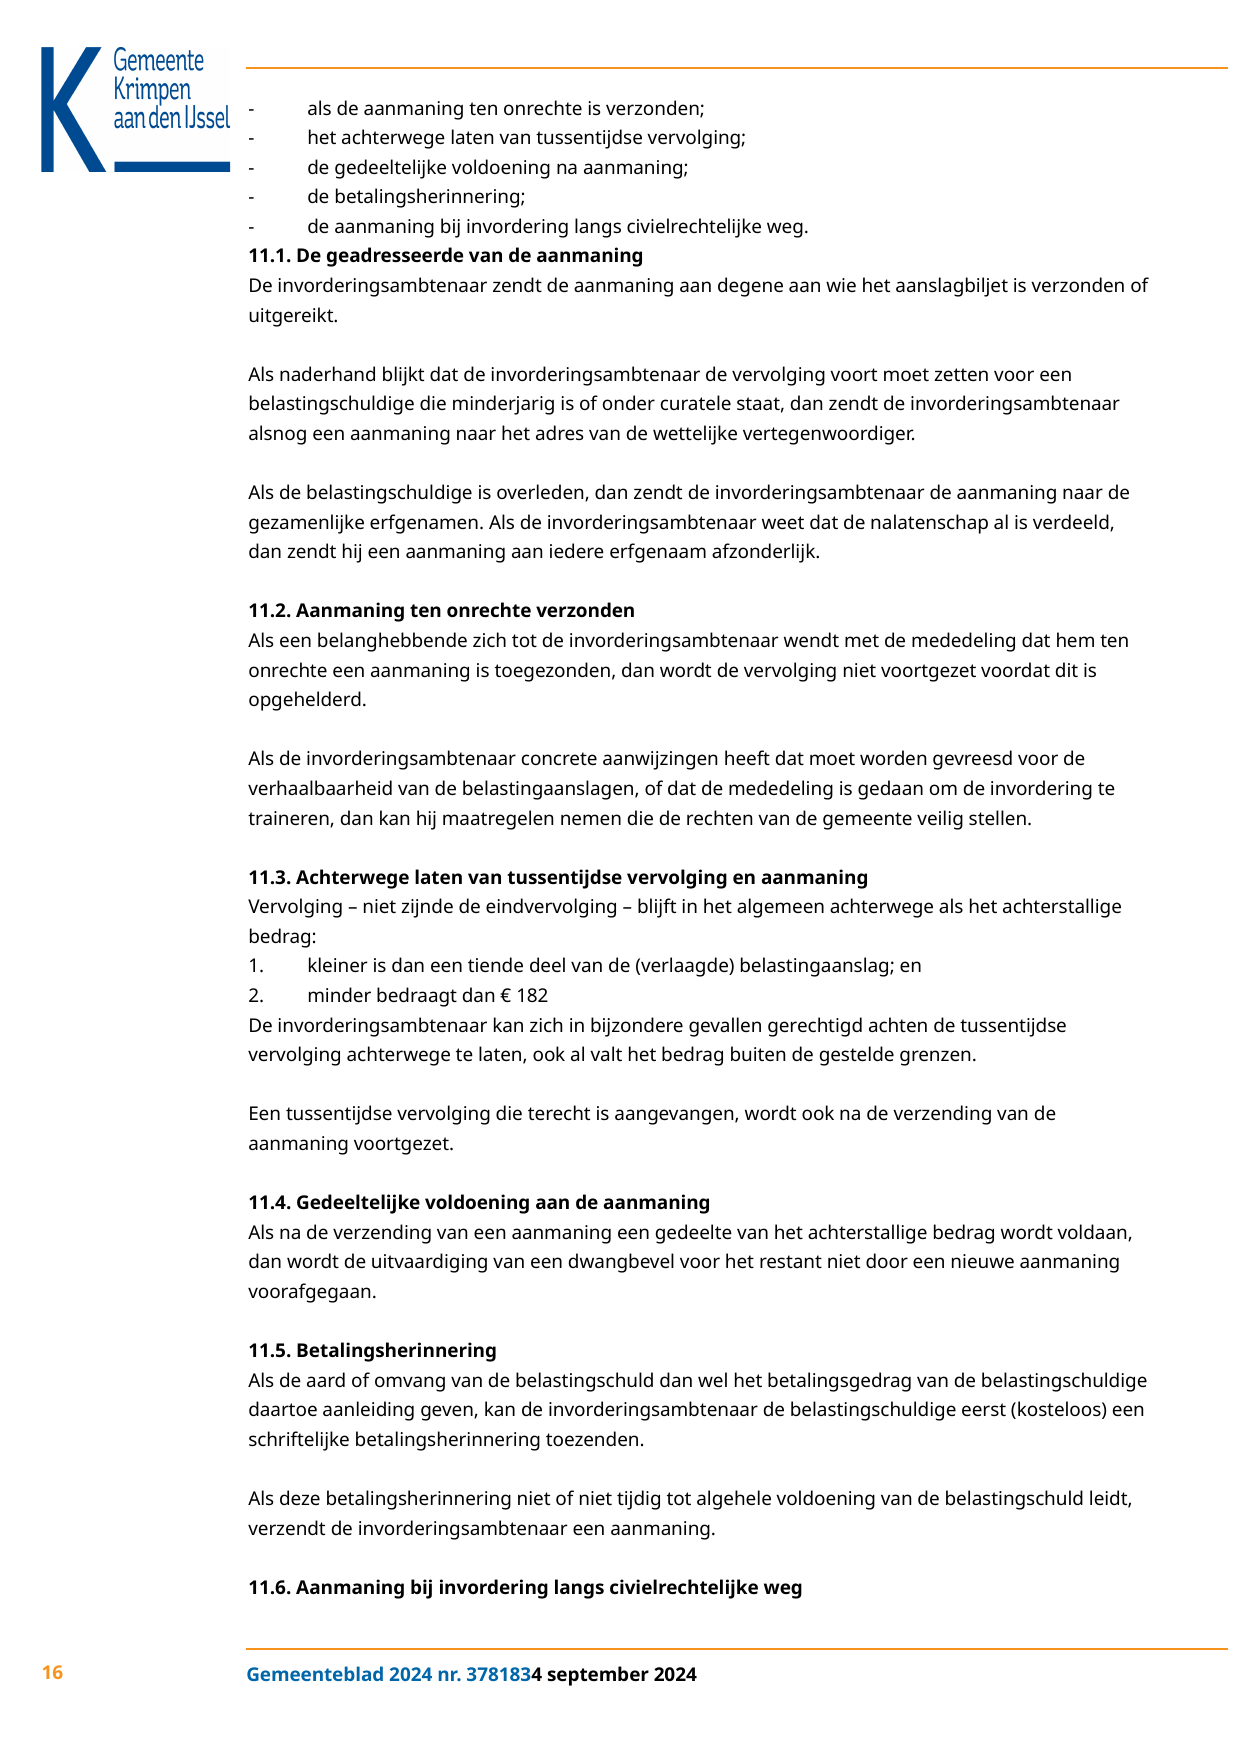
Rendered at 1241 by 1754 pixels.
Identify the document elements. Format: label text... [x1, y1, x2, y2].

text Als naderhand blijkt dat de invorderingsambtenaar de vervolging voort moet zetten voor een belastingschuldige die minderjarig is of onder curatele staat, dan zendt de invorderingsambtenaar alsnog een aanmaning naar het adres van de wettelijke vertegenwoordiger. [248, 361, 1152, 446]
text De invorderingsambtenaar kan zich in bijzondere gevallen gerechtigd achten de tussentijdse vervolging achterwege te laten, ook al valt het bedrag buiten de gestelde grenzen. [248, 1012, 1152, 1067]
text 11.6. Aanmaning bij invordering langs civielrechtelijke weg [248, 1574, 1152, 1600]
text Als een belanghebbende zich tot de invorderingsambtenaar wendt met de mededeling dat hem ten onrechte een aanmaning is toegezonden, dan wordt de vervolging niet voortgezet voordat dit is opgehelderd. [248, 627, 1152, 712]
text Vervolging – niet zijnde de eindvervolging – blijft in het algemeen achterwege als het achterstallige bedrag: [248, 893, 1152, 949]
text 11.3. Achterwege laten van tussentijdse vervolging en aanmaning [248, 864, 1152, 890]
text Als de invorderingsambtenaar concrete aanwijzingen heeft dat moet worden gevreesd voor de verhaalbaarheid van de belastingaanslagen, of dat de mededeling is gedaan om de invordering te traineren, dan kan hij maatregelen nemen die de rechten van de gemeente veilig stellen. [248, 746, 1152, 831]
list kleiner is dan een tiende deel van de (verlaagde) belastingaanslag; en [248, 953, 1152, 978]
list de aanmaning bij invordering langs civielrechtelijke weg. [248, 213, 1152, 239]
text 11.5. Betalingsherinnering [248, 1337, 1152, 1363]
text Als de aard of omvang van de belastingschuld dan wel het betalingsgedrag van de belastingschuldige daartoe aanleiding geven, kan de invorderingsambtenaar de belastingschuldige eerst (kosteloos) een schriftelijke betalingsherinnering toezenden. [248, 1367, 1152, 1452]
picture [41, 47, 231, 172]
text Als na de verzending van een aanmaning een gedeelte van het achterstallige bedrag wordt voldaan, dan wordt de uitvaardiging van een dwangbevel voor het restant niet door een nieuwe aanmaning voorafgegaan. [248, 1219, 1152, 1304]
list minder bedraagt dan € 182 [248, 982, 1152, 1008]
text 11.4. Gedeeltelijke voldoening aan de aanmaning [248, 1189, 1152, 1215]
text Als de belastingschuldige is overleden, dan zendt de invorderingsambtenaar de aanmaning naar de gezamenlijke erfgenamen. Als de invorderingsambtenaar weet dat de nalatenschap al is verdeeld, dan zendt hij een aanmaning aan iedere erfgenaam afzonderlijk. [248, 479, 1152, 564]
list de gedeeltelijke voldoening na aanmaning; [248, 154, 1152, 180]
list de betalingsherinnering; [248, 183, 1152, 209]
list het achterwege laten van tussentijdse vervolging; [248, 124, 1152, 150]
text 11.2. Aanmaning ten onrechte verzonden [248, 598, 1152, 623]
text Een tussentijdse vervolging die terecht is aangevangen, wordt ook na de verzending van de aanmaning voortgezet. [248, 1101, 1152, 1156]
text De invorderingsambtenaar zendt de aanmaning aan degene aan wie het aanslagbiljet is verzonden of uitgereikt. [248, 272, 1152, 328]
text 11.1. De geadresseerde van de aanmaning [248, 243, 1152, 268]
text Als deze betalingsherinnering niet of niet tijdig tot algehele voldoening van de belastingschuld leidt, verzendt de invorderingsambtenaar een aanmaning. [248, 1485, 1152, 1541]
list als de aanmaning ten onrechte is verzonden; [248, 95, 1152, 121]
